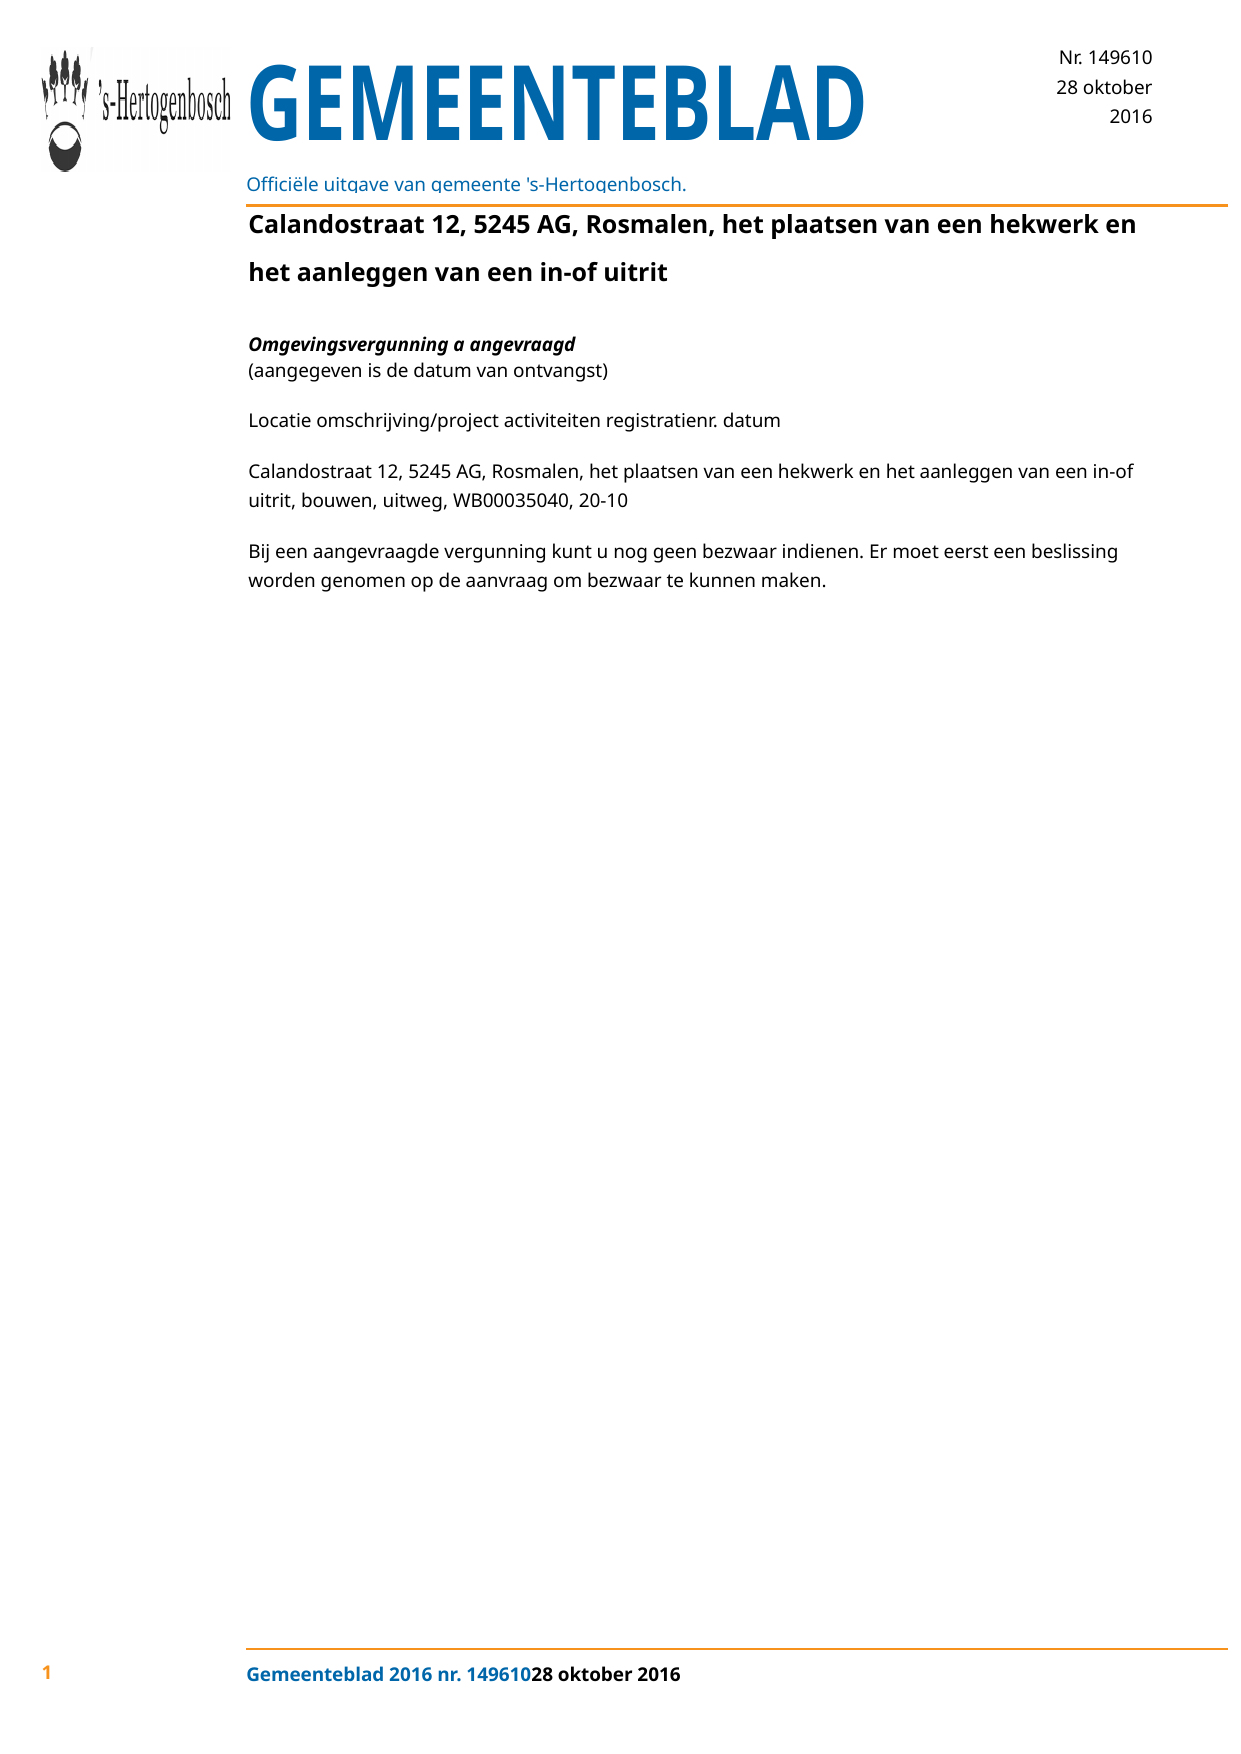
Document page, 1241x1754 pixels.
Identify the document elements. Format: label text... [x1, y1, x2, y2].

picture [41, 47, 231, 172]
text Calandostraat 12, 5245 AG, Rosmalen, het plaatsen van een hekwerk en het aanleggen van een in-of uitrit [248, 207, 1152, 288]
text Bij een aangevraagde vergunning kunt u nog geen bezwaar indienen. Er moet eerst een beslissing worden genomen op de aanvraag om bezwaar te kunnen maken. [248, 538, 1152, 593]
text Locatie omschrijving/project activiteiten registratienr. datum [248, 408, 1152, 433]
text Omgevingsvergunning a angevraagd [248, 331, 1152, 357]
text (aangegeven is de datum van ontvangst) [248, 357, 1152, 383]
text Calandostraat 12, 5245 AG, Rosmalen, het plaatsen van een hekwerk en het aanleggen van een in-of uitrit, bouwen, uitweg, WB00035040, 20-10 [248, 458, 1152, 513]
